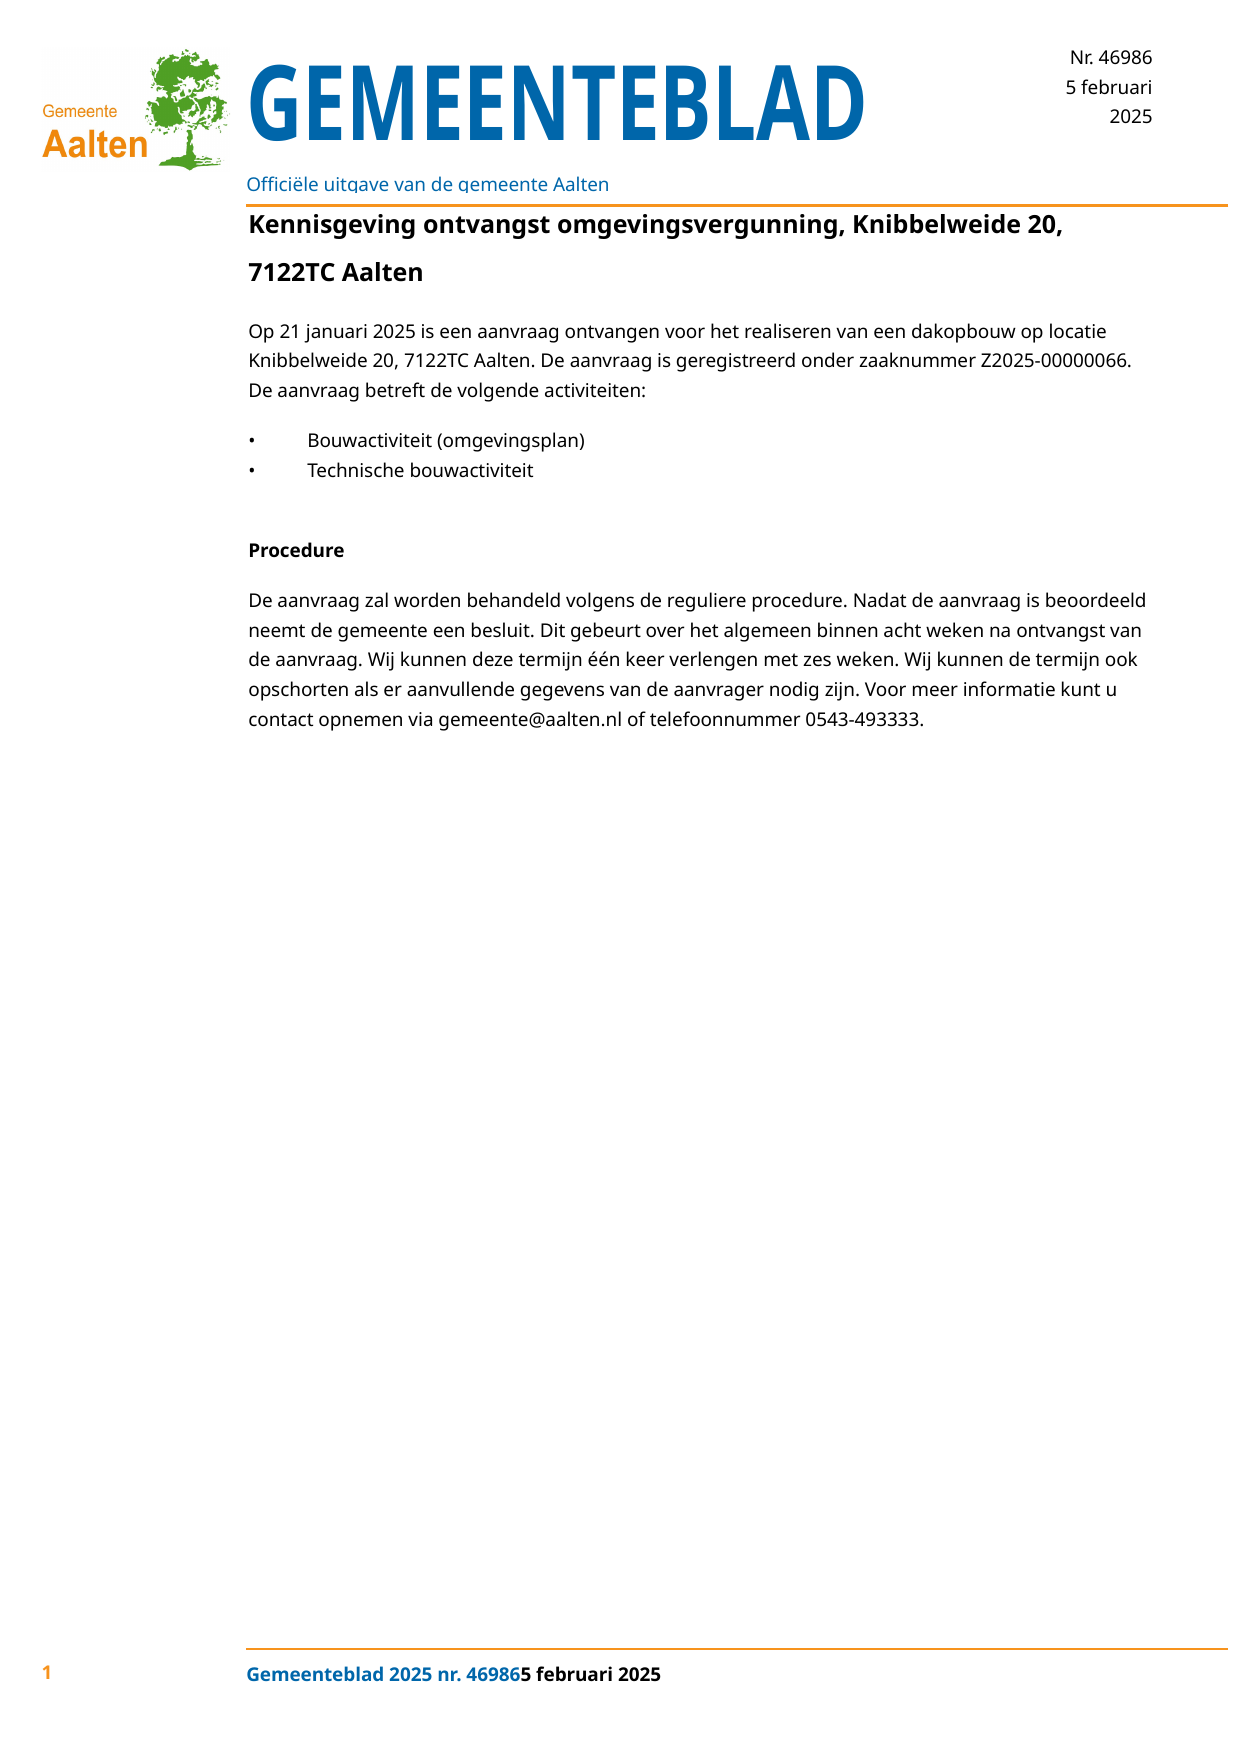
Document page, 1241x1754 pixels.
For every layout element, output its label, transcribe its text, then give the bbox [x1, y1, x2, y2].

list Bouwactiviteit (omgevingsplan) [248, 427, 1152, 453]
list Technische bouwactiviteit [248, 457, 1152, 483]
picture [41, 47, 231, 172]
text Op 21 januari 2025 is een aanvraag ontvangen voor het realiseren van een dakopbouw op locatie Knibbelweide 20, 7122TC Aalten. De aanvraag is geregistreerd onder zaaknummer Z2025-00000066. De aanvraag betreft de volgende activiteiten: [248, 318, 1152, 403]
text Kennisgeving ontvangst omgevingsvergunning, Knibbelweide 20, 7122TC Aalten [248, 207, 1152, 288]
text Procedure [248, 537, 1152, 563]
text De aanvraag zal worden behandeld volgens de reguliere procedure. Nadat de aanvraag is beoordeeld neemt de gemeente een besluit. Dit gebeurt over het algemeen binnen acht weken na ontvangst van de aanvraag. Wij kunnen deze termijn één keer verlengen met zes weken. Wij kunnen de termijn ook opschorten als er aanvullende gegevens van de aanvrager nodig zijn. Voor meer informatie kunt u contact opnemen via gemeente@aalten.nl of telefoonnummer 0543-493333. [248, 587, 1152, 732]
